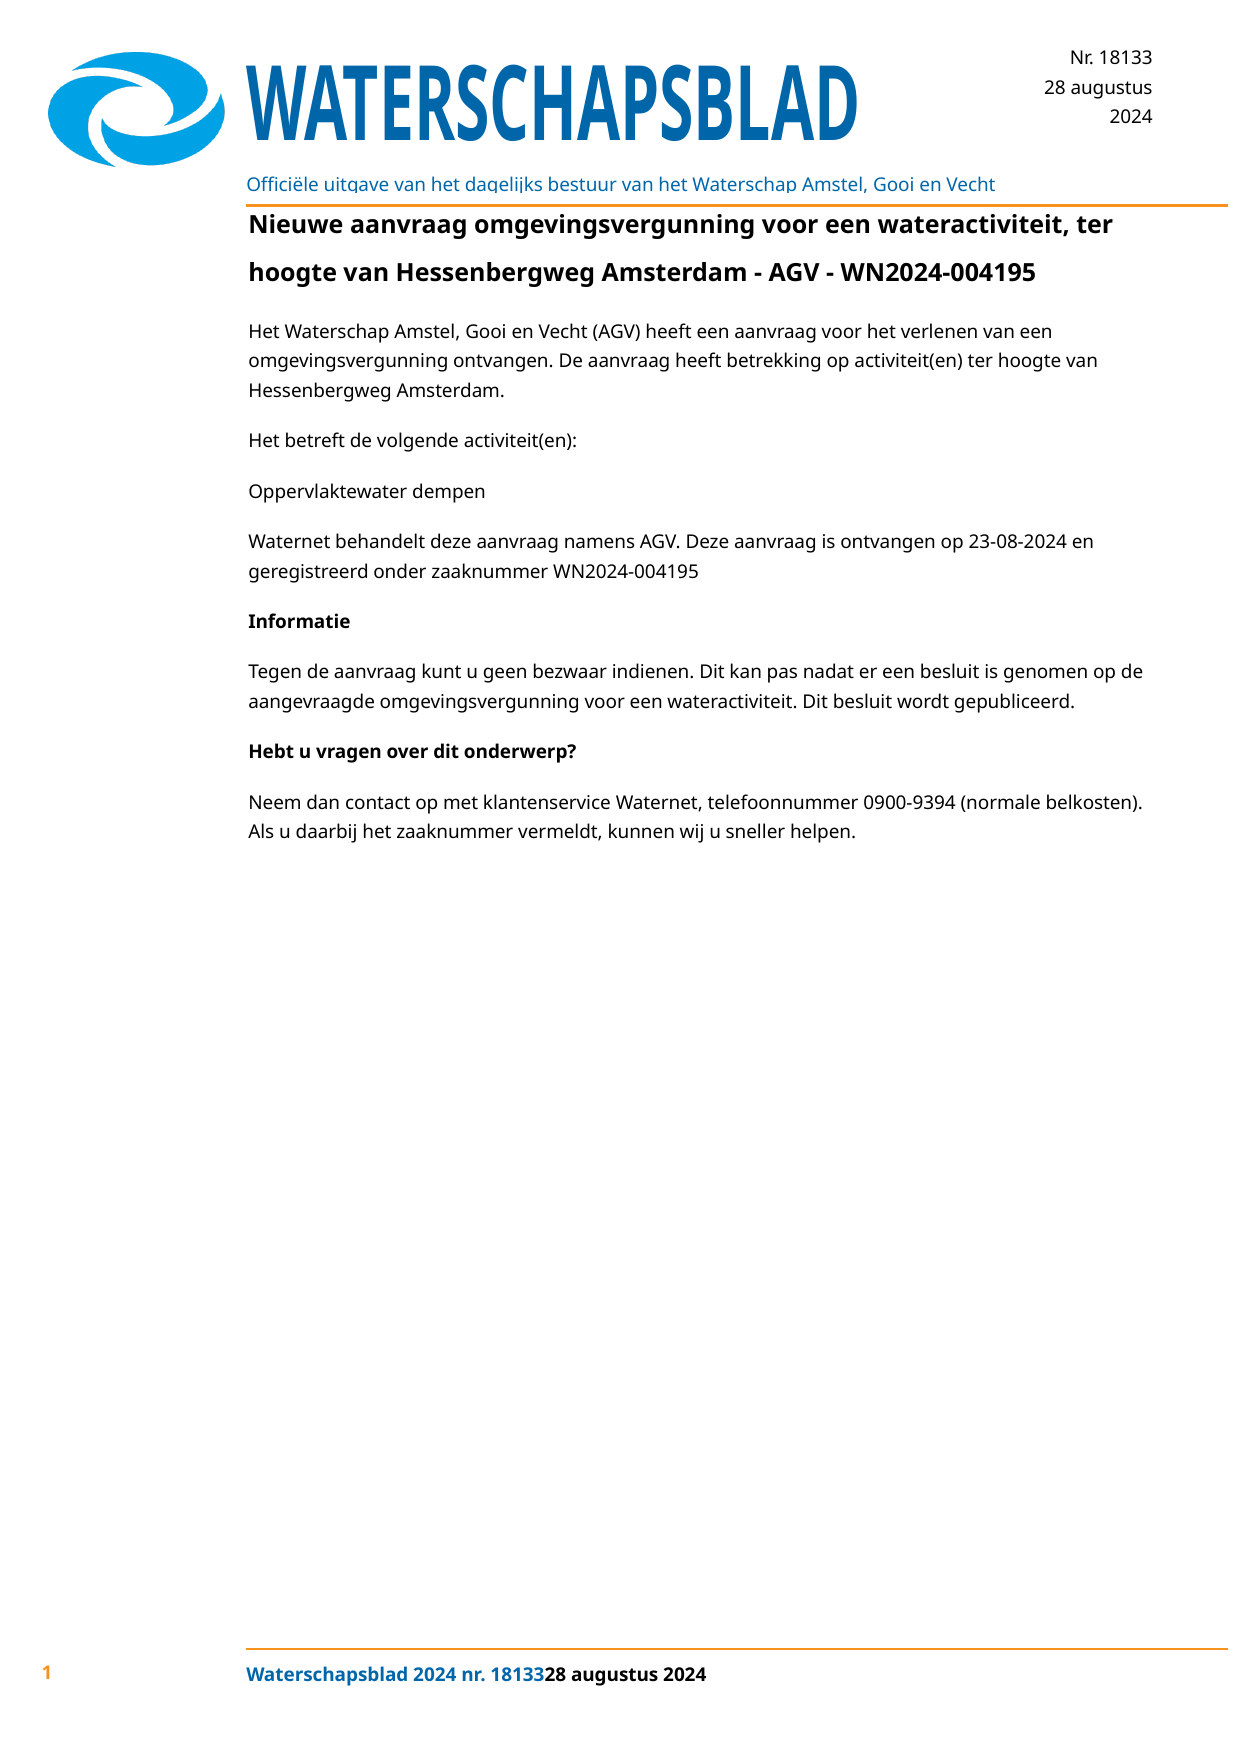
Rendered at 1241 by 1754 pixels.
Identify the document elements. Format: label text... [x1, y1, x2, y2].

text Nieuwe aanvraag omgevingsvergunning voor een wateractiviteit, ter hoogte van Hessenbergweg Amsterdam - AGV - WN2024-004195 [248, 207, 1152, 288]
text Waternet behandelt deze aanvraag namens AGV. Deze aanvraag is ontvangen op 23-08-2024 en geregistreerd onder zaaknummer WN2024-004195 [248, 528, 1152, 584]
text Informatie [248, 608, 1152, 634]
text Het Waterschap Amstel, Gooi en Vecht (AGV) heeft een aanvraag voor het verlenen van een omgevingsvergunning ontvangen. De aanvraag heeft betrekking op activiteit(en) ter hoogte van Hessenbergweg Amsterdam. [248, 318, 1152, 403]
text Oppervlaktewater dempen [248, 478, 1152, 504]
picture [41, 47, 231, 172]
text Het betreft de volgende activiteit(en): [248, 427, 1152, 453]
text Tegen de aanvraag kunt u geen bezwaar indienen. Dit kan pas nadat er een besluit is genomen op de aangevraagde omgevingsvergunning voor een wateractiviteit. Dit besluit wordt gepubliceerd. [248, 659, 1152, 714]
text Hebt u vragen over dit onderwerp? [248, 739, 1152, 764]
text Neem dan contact op met klantenservice Waternet, telefoonnummer 0900-9394 (normale belkosten). Als u daarbij het zaaknummer vermeldt, kunnen wij u sneller helpen. [248, 789, 1152, 844]
